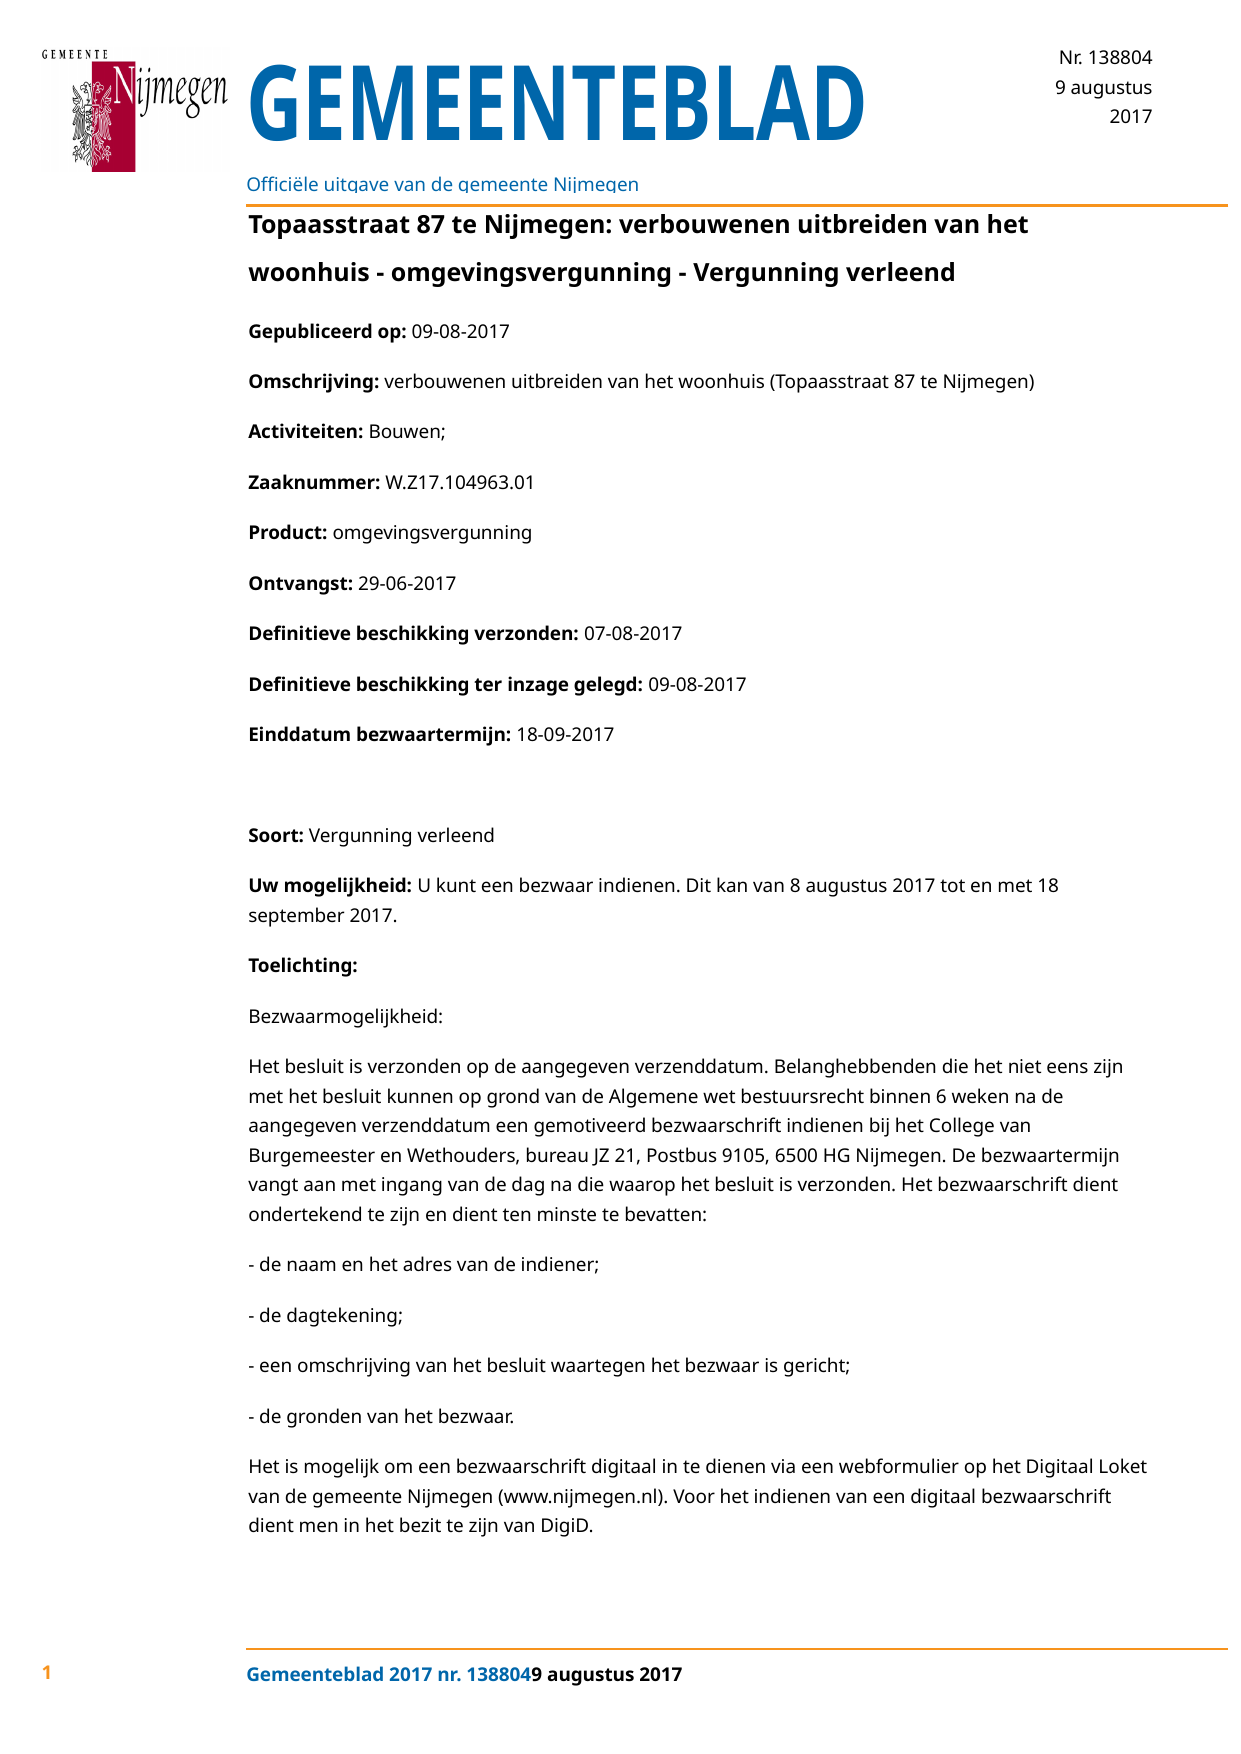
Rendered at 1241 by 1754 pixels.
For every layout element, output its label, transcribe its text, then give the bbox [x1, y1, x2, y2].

text Zaaknummer: W.Z17.104963.01 [248, 469, 1152, 495]
text Activiteiten: Bouwen; [248, 419, 1152, 444]
text - een omschrijving van het besluit waartegen het bezwaar is gericht; [248, 1352, 1152, 1378]
text Het besluit is verzonden op de aangegeven verzenddatum. Belanghebbenden die het niet eens zijn met het besluit kunnen op grond van de Algemene wet bestuursrecht binnen 6 weken na de aangegeven verzenddatum een gemotiveerd bezwaarschrift indienen bij het College van Burgemeester en Wethouders, bureau JZ 21, Postbus 9105, 6500 HG Nijmegen. De bezwaartermijn vangt aan met ingang van de dag na die waarop het besluit is verzonden. Het bezwaarschrift dient ondertekend te zijn en dient ten minste te bevatten: [248, 1053, 1152, 1227]
text - de dagtekening; [248, 1302, 1152, 1328]
text Ontvangst: 29-06-2017 [248, 570, 1152, 596]
text Topaasstraat 87 te Nijmegen: verbouwenen uitbreiden van het woonhuis - omgevingsvergunning - Vergunning verleend [248, 207, 1152, 288]
text Uw mogelijkheid: U kunt een bezwaar indienen. Dit kan van 8 augustus 2017 tot en met 18 september 2017. [248, 872, 1152, 928]
text - de gronden van het bezwaar. [248, 1403, 1152, 1429]
text Gepubliceerd op: 09-08-2017 [248, 318, 1152, 344]
text Bezwaarmogelijkheid: [248, 1003, 1152, 1029]
picture [41, 47, 231, 172]
text Definitieve beschikking verzonden: 07-08-2017 [248, 620, 1152, 646]
text Product: omgevingsvergunning [248, 519, 1152, 545]
text Definitieve beschikking ter inzage gelegd: 09-08-2017 [248, 671, 1152, 697]
text Omschrijving: verbouwenen uitbreiden van het woonhuis (Topaasstraat 87 te Nijmegen) [248, 368, 1152, 394]
text - de naam en het adres van de indiener; [248, 1252, 1152, 1277]
text Einddatum bezwaartermijn: 18-09-2017 [248, 721, 1152, 747]
text Toelichting: [248, 952, 1152, 978]
text Soort: Vergunning verleend [248, 822, 1152, 848]
text Het is mogelijk om een bezwaarschrift digitaal in te dienen via een webformulier op het Digitaal Loket van de gemeente Nijmegen (www.nijmegen.nl). Voor het indienen van een digitaal bezwaarschrift dient men in het bezit te zijn van DigiD. [248, 1453, 1152, 1538]
